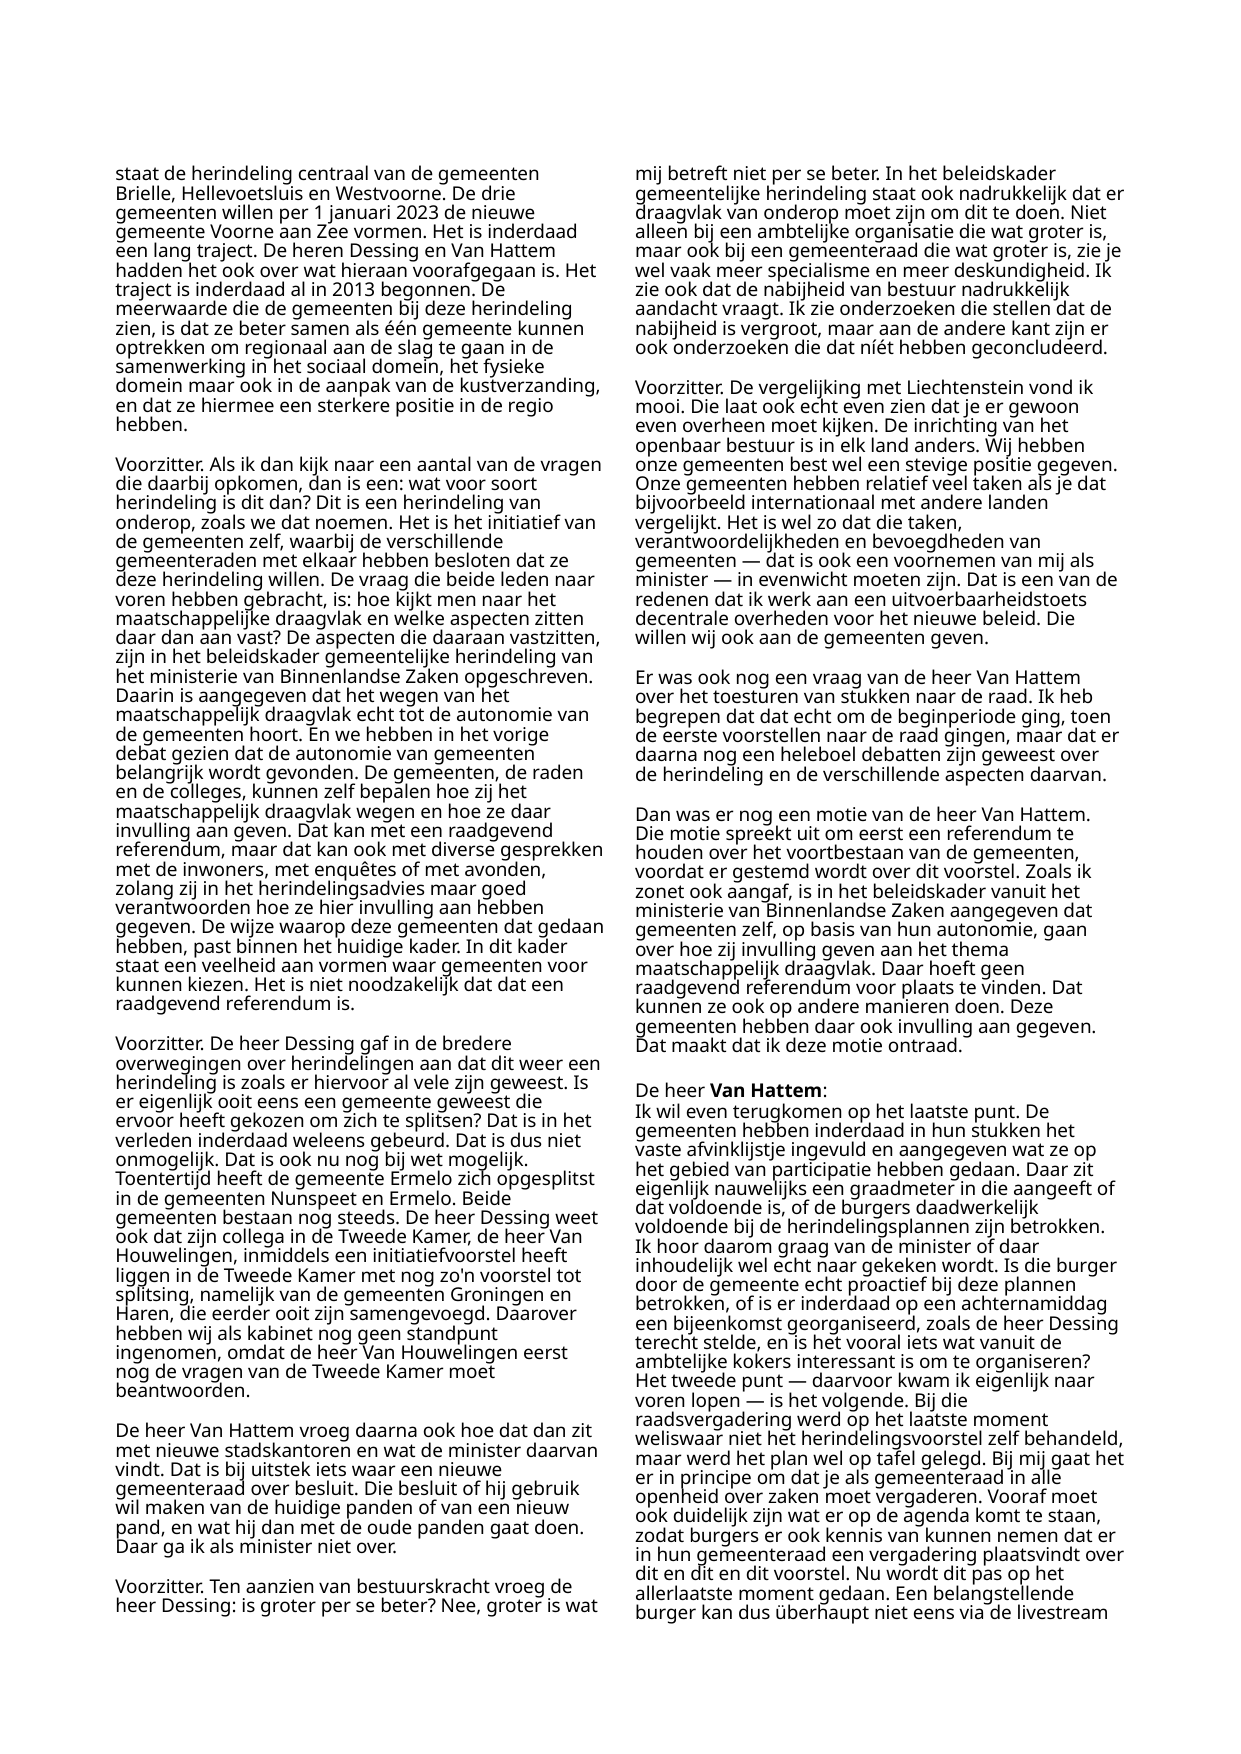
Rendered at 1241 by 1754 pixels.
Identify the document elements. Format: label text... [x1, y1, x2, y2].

text Dan was er nog een motie van de heer Van Hattem. Die motie spreekt uit om eerst een referendum te houden over het voortbestaan van de gemeenten, voordat er gestemd wordt over dit voorstel. Zoals ik zonet ook aangaf, is in het beleidskader vanuit het ministerie van Binnenlandse Zaken aangegeven dat gemeenten zelf, op basis van hun autonomie, gaan over hoe zij invulling geven aan het thema maatschappelijk draagvlak. Daar hoeft geen raadgevend referendum voor plaats te vinden. Dat kunnen ze ook op andere manieren doen. Deze gemeenten hebben daar ook invulling aan gegeven. Dat maakt dat ik deze motie ontraad. [635, 806, 1125, 1056]
text Ik wil even terugkomen op het laatste punt. De gemeenten hebben inderdaad in hun stukken het vaste afvinklijstje ingevuld en aangegeven wat ze op het gebied van participatie hebben gedaan. Daar zit eigenlijk nauwelijks een graadmeter in die aangeeft of dat voldoende is, of de burgers daadwerkelijk voldoende bij de herindelingsplannen zijn betrokken. Ik hoor daarom graag van de minister of daar inhoudelijk wel echt naar gekeken wordt. Is die burger door de gemeente echt proactief bij deze plannen betrokken, of is er inderdaad op een achternamiddag een bijeenkomst georganiseerd, zoals de heer Dessing terecht stelde, en is het vooral iets wat vanuit de ambtelijke kokers interessant is om te organiseren? Het tweede punt — daarvoor kwam ik eigenlijk naar voren lopen — is het volgende. Bij die raadsvergadering werd op het laatste moment weliswaar niet het herindelingsvoorstel zelf behandeld, maar werd het plan wel op tafel gelegd. Bij mij gaat het er in principe om dat je als gemeenteraad in alle openheid over zaken moet vergaderen. Vooraf moet ook duidelijk zijn wat er op de agenda komt te staan, zodat burgers er ook kennis van kunnen nemen dat er in hun gemeenteraad een vergadering plaatsvindt over dit en dit en dit voorstel. Nu wordt dit pas op het allerlaatste moment gedaan. Een belangstellende burger kan dus überhaupt niet eens via de livestream [635, 1103, 1125, 1623]
text Er was ook nog een vraag van de heer Van Hattem over het toesturen van stukken naar de raad. Ik heb begrepen dat dat echt om de beginperiode ging, toen de eerste voorstellen naar de raad gingen, maar dat er daarna nog een heleboel debatten zijn geweest over de herindeling en de verschillende aspecten daarvan. [635, 669, 1125, 785]
text Voorzitter. De vergelijking met Liechtenstein vond ik mooi. Die laat ook echt even zien dat je er gewoon even overheen moet kijken. De inrichting van het openbaar bestuur is in elk land anders. Wij hebben onze gemeenten best wel een stevige positie gegeven. Onze gemeenten hebben relatief veel taken als je dat bijvoorbeeld internationaal met andere landen vergelijkt. Het is wel zo dat die taken, verantwoordelijkheden en bevoegdheden van gemeenten — dat is ook een voornemen van mij als minister — in evenwicht moeten zijn. Dat is een van de redenen dat ik werk aan een uitvoerbaarheidstoets decentrale overheden voor het nieuwe beleid. Die willen wij ook aan de gemeenten geven. [635, 379, 1125, 648]
text Voorzitter. Ten aanzien van bestuurskracht vroeg de heer Dessing: is groter per se beter? Nee, groter is wat [115, 1578, 605, 1616]
text De heer Van Hattem: [635, 1077, 1125, 1103]
text Voorzitter. De heer Dessing gaf in de bredere overwegingen over herindelingen aan dat dit weer een herindeling is zoals er hiervoor al vele zijn geweest. Is er eigenlijk ooit eens een gemeente geweest die ervoor heeft gekozen om zich te splitsen? Dat is in het verleden inderdaad weleens gebeurd. Dat is dus niet onmogelijk. Dat is ook nu nog bij wet mogelijk. Toentertijd heeft de gemeente Ermelo zich opgesplitst in de gemeenten Nunspeet en Ermelo. Beide gemeenten bestaan nog steeds. De heer Dessing weet ook dat zijn collega in de Tweede Kamer, de heer Van Houwelingen, inmiddels een initiatiefvoorstel heeft liggen in de Tweede Kamer met nog zo'n voorstel tot splitsing, namelijk van de gemeenten Groningen en Haren, die eerder ooit zijn samengevoegd. Daarover hebben wij als kabinet nog geen standpunt ingenomen, omdat de heer Van Houwelingen eerst nog de vragen van de Tweede Kamer moet beantwoorden. [115, 1035, 605, 1402]
text Voorzitter. Als ik dan kijk naar een aantal van de vragen die daarbij opkomen, dan is een: wat voor soort herindeling is dit dan? Dit is een herindeling van onderop, zoals we dat noemen. Het is het initiatief van de gemeenten zelf, waarbij de verschillende gemeenteraden met elkaar hebben besloten dat ze deze herindeling willen. De vraag die beide leden naar voren hebben gebracht, is: hoe kijkt men naar het maatschappelijke draagvlak en welke aspecten zitten daar dan aan vast? De aspecten die daaraan vastzitten, zijn in het beleidskader gemeentelijke herindeling van het ministerie van Binnenlandse Zaken opgeschreven. Daarin is aangegeven dat het wegen van het maatschappelijk draagvlak echt tot de autonomie van de gemeenten hoort. En we hebben in het vorige debat gezien dat de autonomie van gemeenten belangrijk wordt gevonden. De gemeenten, de raden en de colleges, kunnen zelf bepalen hoe zij het maatschappelijk draagvlak wegen en hoe ze daar invulling aan geven. Dat kan met een raadgevend referendum, maar dat kan ook met diverse gesprekken met de inwoners, met enquêtes of met avonden, zolang zij in het herindelingsadvies maar goed verantwoorden hoe ze hier invulling aan hebben gegeven. De wijze waarop deze gemeenten dat gedaan hebben, past binnen het huidige kader. In dit kader staat een veelheid aan vormen waar gemeenten voor kunnen kiezen. Het is niet noodzakelijk dat dat een raadgevend referendum is. [115, 456, 605, 1015]
text De heer Van Hattem vroeg daarna ook hoe dat dan zit met nieuwe stadskantoren en wat de minister daarvan vindt. Dat is bij uitstek iets waar een nieuwe gemeenteraad over besluit. Die besluit of hij gebruik wil maken van de huidige panden of van een nieuw pand, en wat hij dan met de oude panden gaat doen. Daar ga ik als minister niet over. [115, 1422, 605, 1557]
text mij betreft niet per se beter. In het beleidskader gemeentelijke herindeling staat ook nadrukkelijk dat er draagvlak van onderop moet zijn om dit te doen. Niet alleen bij een ambtelijke organisatie die wat groter is, maar ook bij een gemeenteraad die wat groter is, zie je wel vaak meer specialisme en meer deskundigheid. Ik zie ook dat de nabijheid van bestuur nadrukkelijk aandacht vraagt. Ik zie onderzoeken die stellen dat de nabijheid is vergroot, maar aan de andere kant zijn er ook onderzoeken die dat níét hebben geconcludeerd. [635, 165, 1125, 358]
text staat de herindeling centraal van de gemeenten Brielle, Hellevoetsluis en Westvoorne. De drie gemeenten willen per 1 januari 2023 de nieuwe gemeente Voorne aan Zee vormen. Het is inderdaad een lang traject. De heren Dessing en Van Hattem hadden het ook over wat hieraan voorafgegaan is. Het traject is inderdaad al in 2013 begonnen. De meerwaarde die de gemeenten bij deze herindeling zien, is dat ze beter samen als één gemeente kunnen optrekken om regionaal aan de slag te gaan in de samenwerking in het sociaal domein, het fysieke domein maar ook in de aanpak van de kustverzanding, en dat ze hiermee een sterkere positie in de regio hebben. [115, 165, 605, 435]
